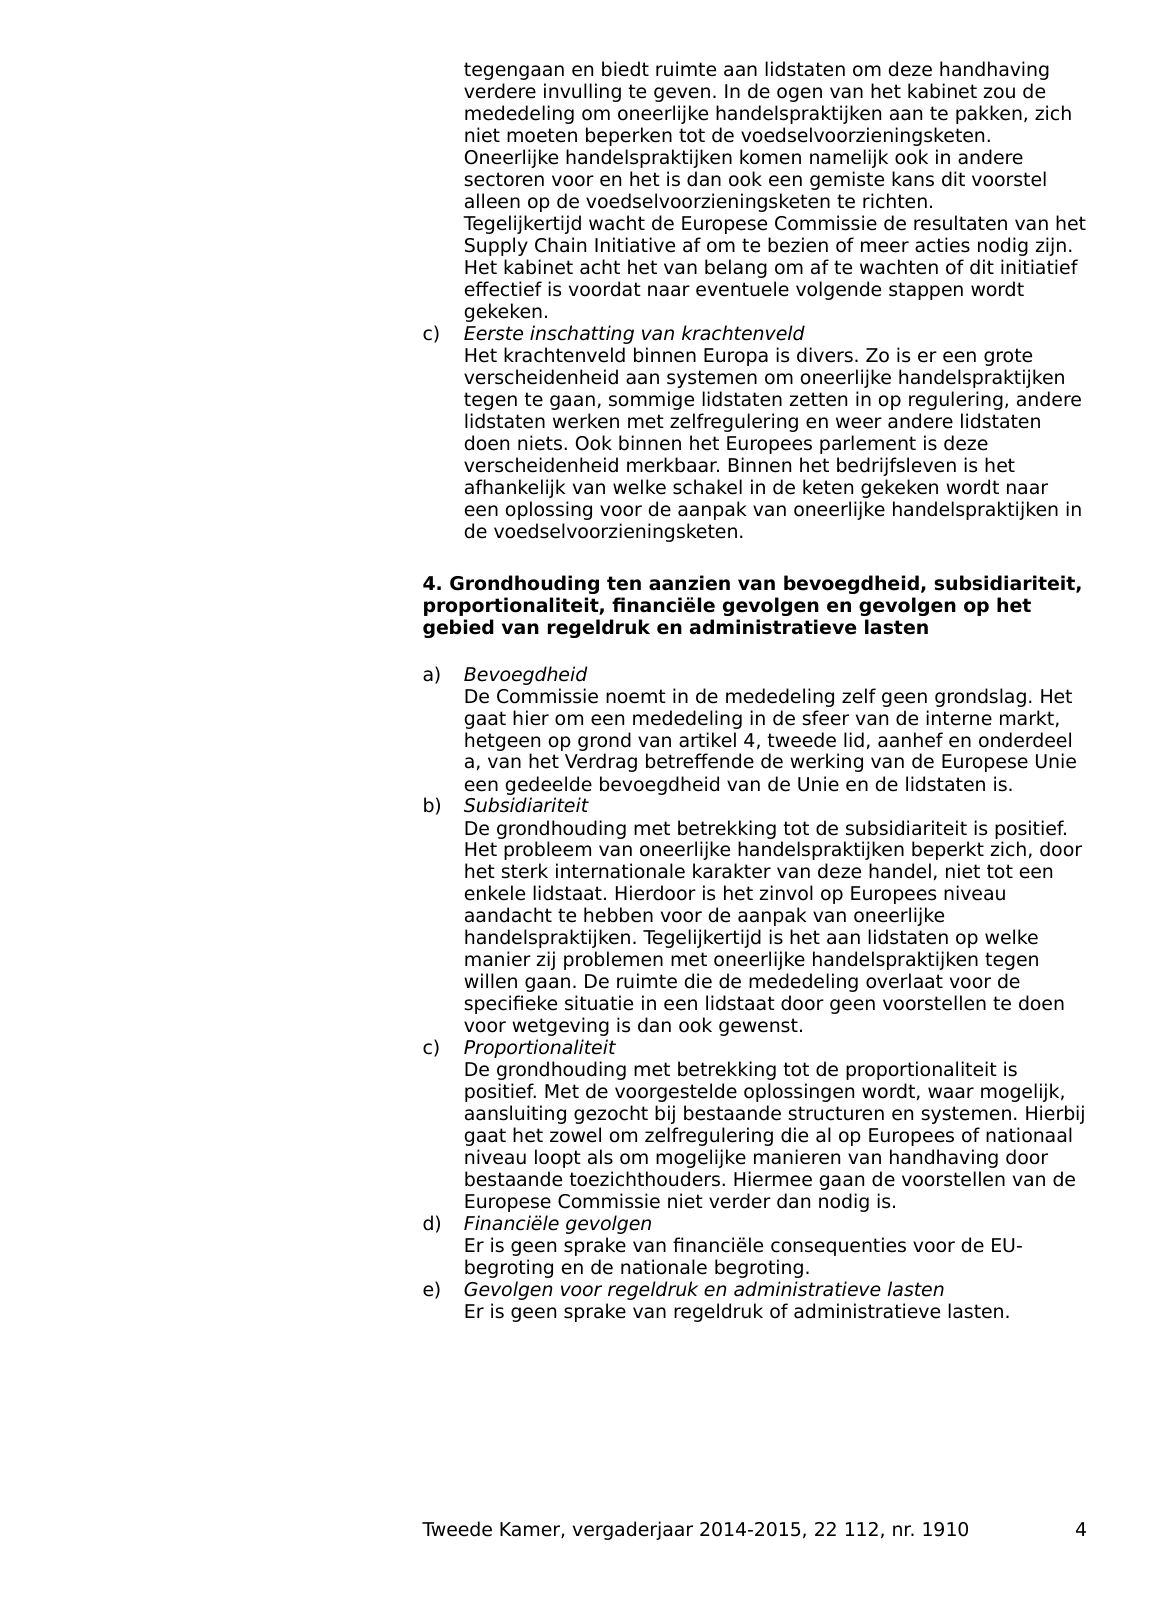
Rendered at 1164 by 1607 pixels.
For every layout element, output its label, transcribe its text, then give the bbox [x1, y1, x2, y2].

text Er is geen sprake van regeldruk of administratieve lasten. [464, 1301, 1087, 1323]
text tegengaan en biedt ruimte aan lidstaten om deze handhaving verdere invulling te geven. In de ogen van het kabinet zou de mededeling om oneerlijke handelspraktijken aan te pakken, zich niet moeten beperken tot de voedselvoorzieningsketen. Oneerlijke handelspraktijken komen namelijk ook in andere sectoren voor en het is dan ook een gemiste kans dit voorstel alleen op de voedselvoorzieningsketen te richten. [464, 59, 1087, 213]
text b) Subsidiariteit [422, 795, 1087, 817]
text d) Financiële gevolgen [422, 1213, 1087, 1235]
text c) Proportionaliteit [422, 1037, 1087, 1059]
text a) Bevoegdheid [422, 663, 1087, 686]
text De grondhouding met betrekking tot de proportionaliteit is positief. Met de voorgestelde oplossingen wordt, waar mogelijk, aansluiting gezocht bij bestaande structuren en systemen. Hierbij gaat het zowel om zelfregulering die al op Europees of nationaal niveau loopt als om mogelijke manieren van handhaving door bestaande toezichthouders. Hiermee gaan de voorstellen van de Europese Commissie niet verder dan nodig is. [464, 1059, 1087, 1213]
subtitle 4. Grondhouding ten aanzien van bevoegdheid, subsidiariteit, proportionaliteit, financiële gevolgen en gevolgen op het gebied van regeldruk en administratieve lasten [422, 573, 1087, 638]
text De grondhouding met betrekking tot de subsidiariteit is positief. Het probleem van oneerlijke handelspraktijken beperkt zich, door het sterk internationale karakter van deze handel, niet tot een enkele lidstaat. Hierdoor is het zinvol op Europees niveau aandacht te hebben voor de aanpak van oneerlijke handelspraktijken. Tegelijkertijd is het aan lidstaten op welke manier zij problemen met oneerlijke handelspraktijken tegen willen gaan. De ruimte die de mededeling overlaat voor de specifieke situatie in een lidstaat door geen voorstellen te doen voor wetgeving is dan ook gewenst. [464, 817, 1087, 1037]
text Er is geen sprake van financiële consequenties voor de EU-begroting en de nationale begroting. [464, 1235, 1087, 1279]
text Het krachtenveld binnen Europa is divers. Zo is er een grote verscheidenheid aan systemen om oneerlijke handelspraktijken tegen te gaan, sommige lidstaten zetten in op regulering, andere lidstaten werken met zelfregulering en weer andere lidstaten doen niets. Ook binnen het Europees parlement is deze verscheidenheid merkbaar. Binnen het bedrijfsleven is het afhankelijk van welke schakel in de keten gekeken wordt naar een oplossing voor de aanpak van oneerlijke handelspraktijken in de voedselvoorzieningsketen. [464, 345, 1087, 543]
text De Commissie noemt in de mededeling zelf geen grondslag. Het gaat hier om een mededeling in de sfeer van de interne markt, hetgeen op grond van artikel 4, tweede lid, aanhef en onderdeel a, van het Verdrag betreffende de werking van de Europese Unie een gedeelde bevoegdheid van de Unie en de lidstaten is. [464, 686, 1087, 795]
text e) Gevolgen voor regeldruk en administratieve lasten [422, 1279, 1087, 1301]
text Tegelijkertijd wacht de Europese Commissie de resultaten van het Supply Chain Initiative af om te bezien of meer acties nodig zijn. Het kabinet acht het van belang om af te wachten of dit initiatief effectief is voordat naar eventuele volgende stappen wordt gekeken. [464, 213, 1087, 323]
text c) Eerste inschatting van krachtenveld [422, 323, 1087, 345]
